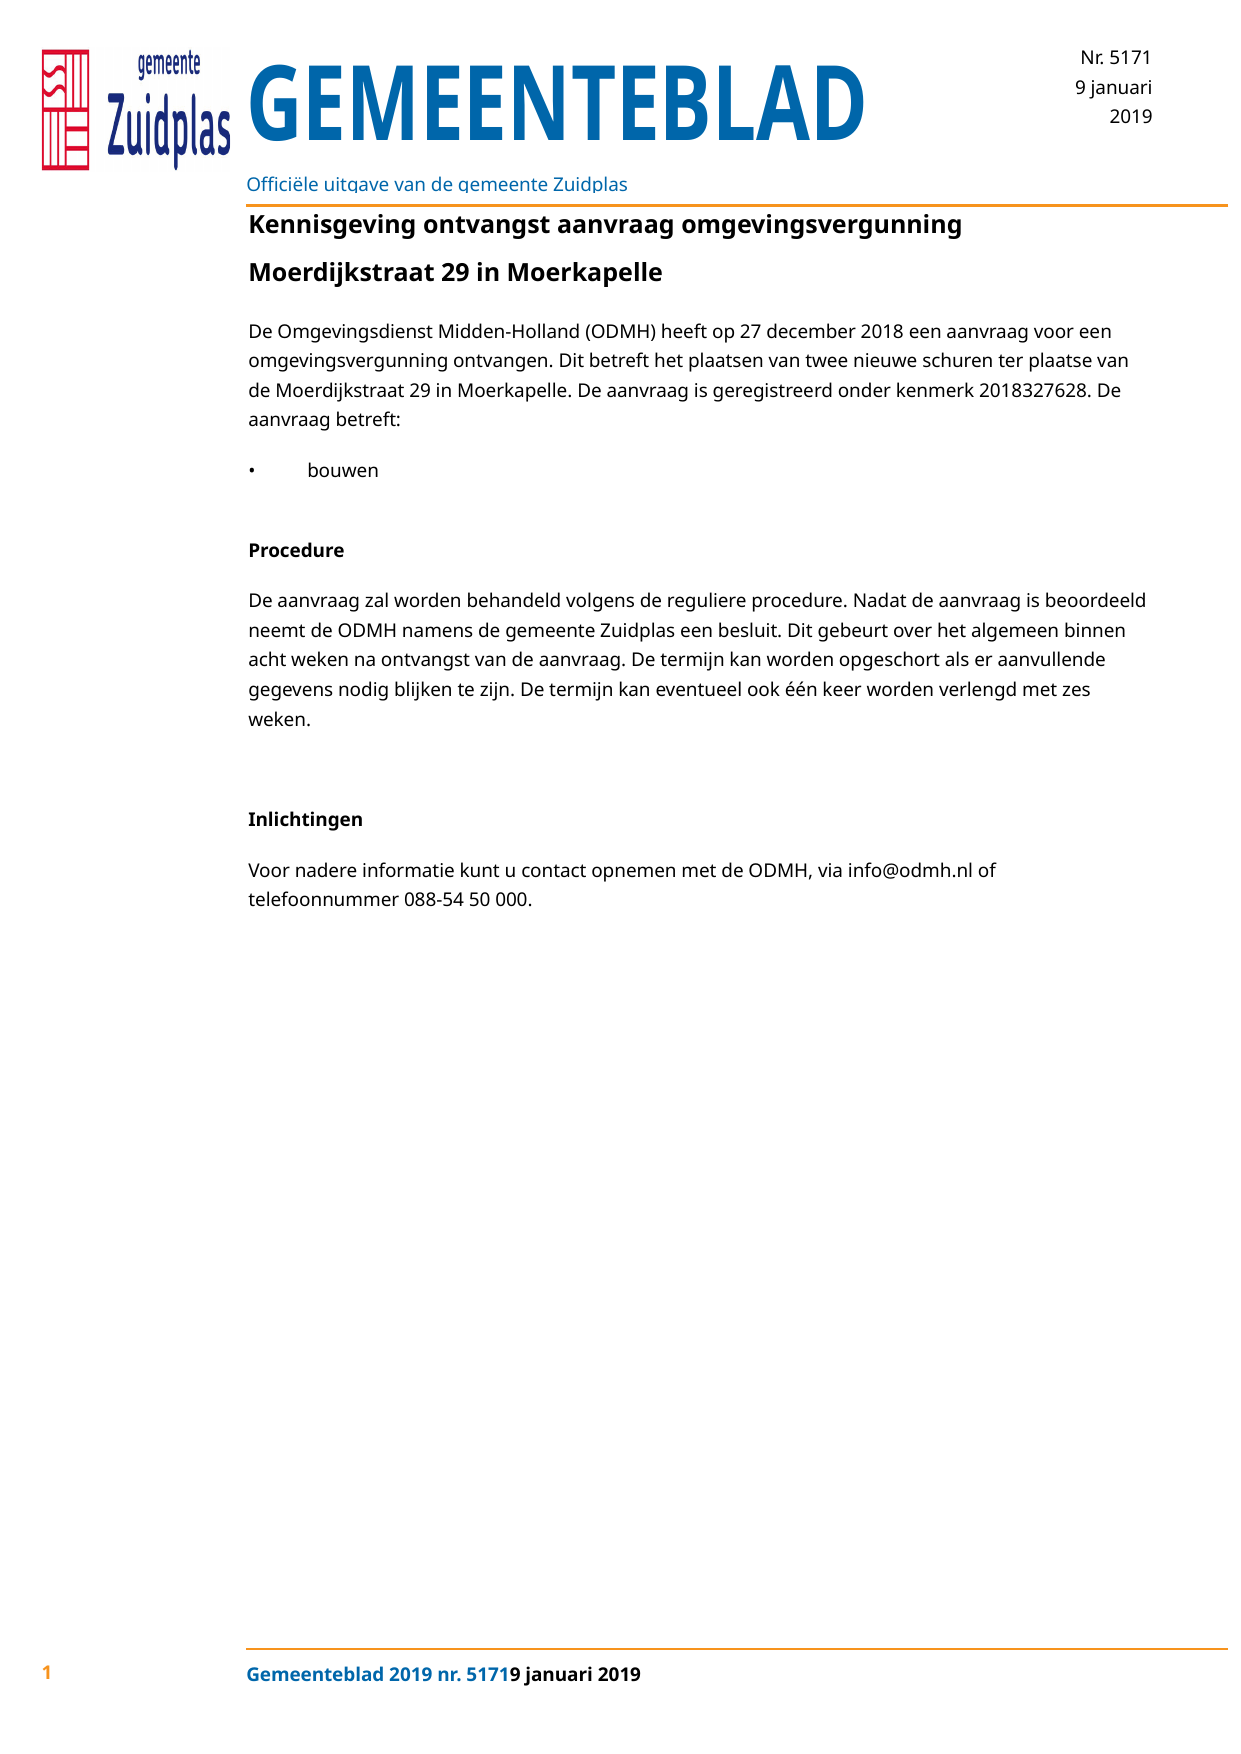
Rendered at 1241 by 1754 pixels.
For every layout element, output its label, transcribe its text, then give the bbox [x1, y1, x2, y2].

text De aanvraag zal worden behandeld volgens de reguliere procedure. Nadat de aanvraag is beoordeeld neemt de ODMH namens de gemeente Zuidplas een besluit. Dit gebeurt over het algemeen binnen acht weken na ontvangst van de aanvraag. De termijn kan worden opgeschort als er aanvullende gegevens nodig blijken te zijn. De termijn kan eventueel ook één keer worden verlengd met zes weken. [248, 587, 1152, 732]
text Voor nadere informatie kunt u contact opnemen met de ODMH, via info@odmh.nl of telefoonnummer 088-54 50 000. [248, 857, 1152, 912]
text De Omgevingsdienst Midden-Holland (ODMH) heeft op 27 december 2018 een aanvraag voor een omgevingsvergunning ontvangen. Dit betreft het plaatsen van twee nieuwe schuren ter plaatse van de Moerdijkstraat 29 in Moerkapelle. De aanvraag is geregistreerd onder kenmerk 2018327628. De aanvraag betreft: [248, 318, 1152, 432]
picture [41, 47, 231, 172]
text Kennisgeving ontvangst aanvraag omgevingsvergunning Moerdijkstraat 29 in Moerkapelle [248, 207, 1152, 288]
list bouwen [248, 457, 1152, 483]
text Procedure [248, 537, 1152, 563]
text Inlichtingen [248, 807, 1152, 832]
